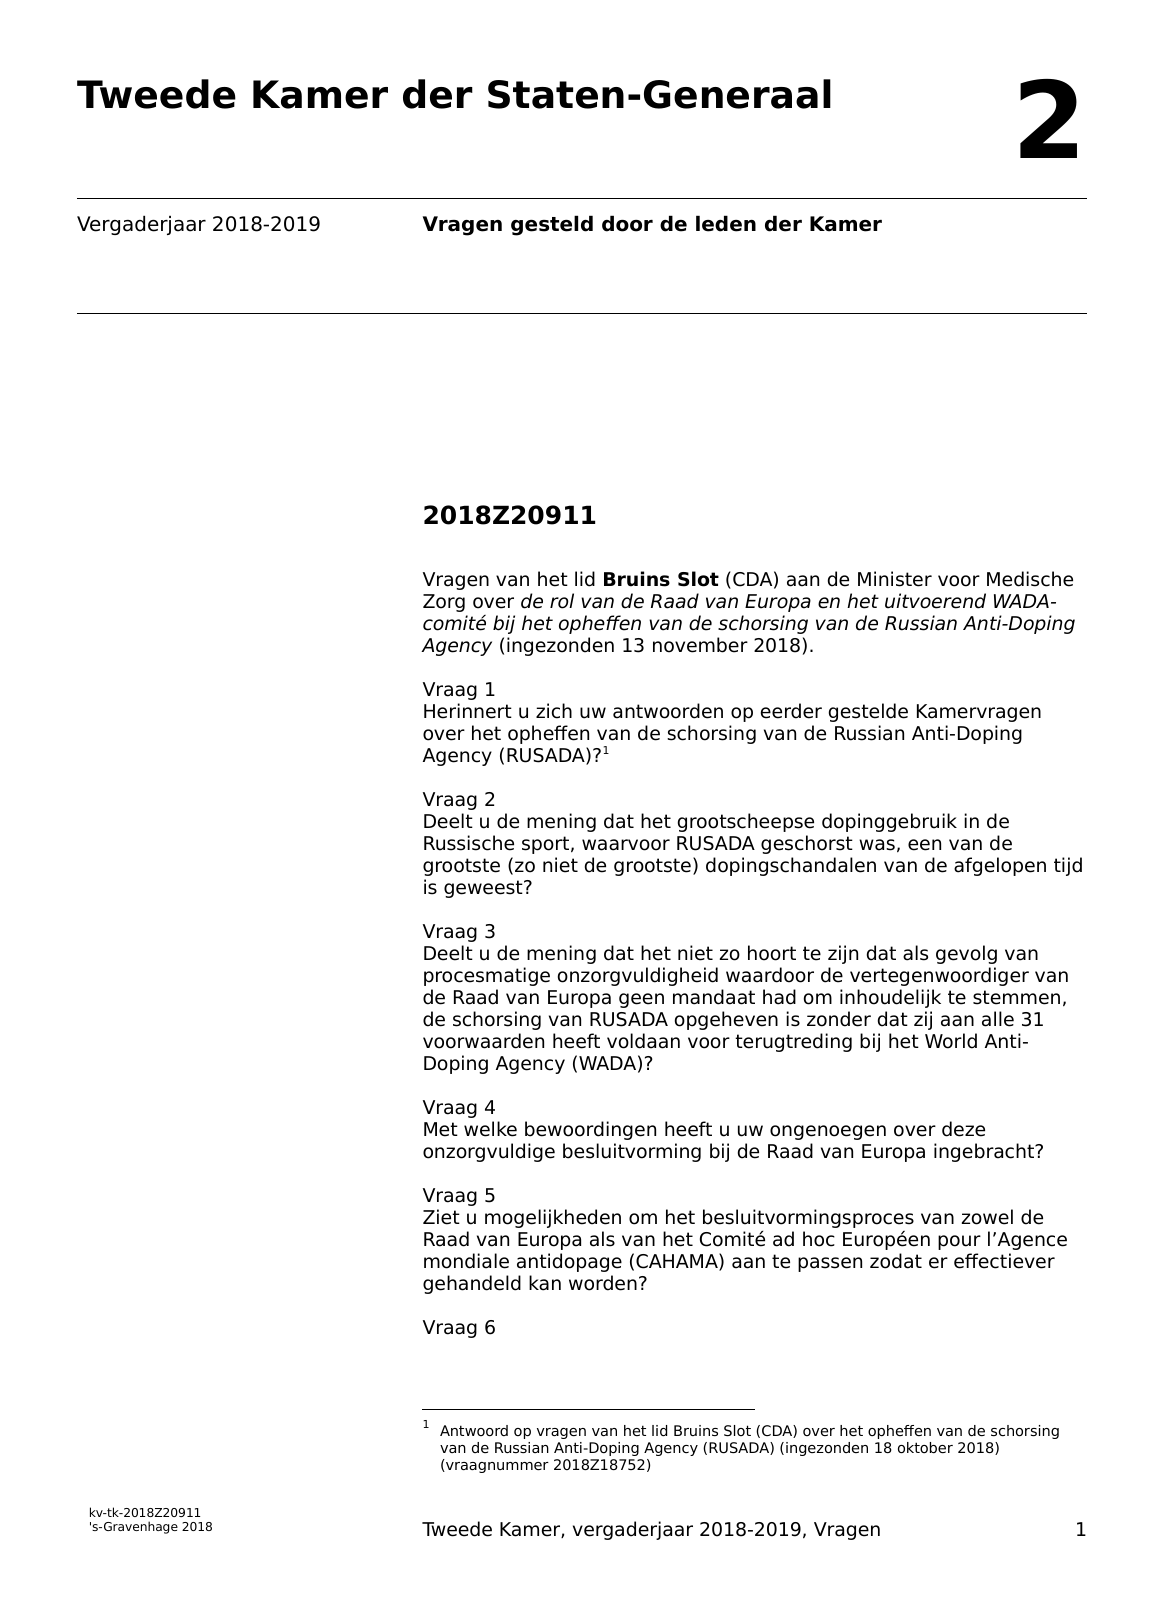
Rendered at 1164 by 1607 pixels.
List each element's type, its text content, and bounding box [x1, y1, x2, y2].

text Vraag 2 [422, 789, 1087, 811]
text Met welke bewoordingen heeft u uw ongenoegen over deze onzorgvuldige besluitvorming bij de Raad van Europa ingebracht? [422, 1119, 1087, 1163]
text Ziet u mogelijkheden om het besluitvormingsproces van zowel de Raad van Europa als van het Comité ad hoc Européen pour l’Agence mondiale antidopage (CAHAMA) aan te passen zodat er effectiever gehandeld kan worden? [422, 1207, 1087, 1295]
text Deelt u de mening dat het niet zo hoort te zijn dat als gevolg van procesmatige onzorgvuldigheid waardoor de vertegenwoordiger van de Raad van Europa geen mandaat had om inhoudelijk te stemmen, de schorsing van RUSADA opgeheven is zonder dat zij aan alle 31 voorwaarden heeft voldaan voor terugtreding bij het World Anti-Doping Agency (WADA)? [422, 943, 1087, 1075]
text Herinnert u zich uw antwoorden op eerder gestelde Kamervragen over het opheffen van de schorsing van de Russian Anti-Doping Agency (RUSADA)? [422, 701, 1087, 767]
text 's-Gravenhage 2018 [88, 1520, 323, 1534]
table_header 2 [886, 59, 1087, 198]
text Vraag 3 [422, 921, 1087, 943]
table_header Tweede Kamer der Staten-Generaal [77, 59, 886, 198]
text Deelt u de mening dat het grootscheepse dopinggebruik in de Russische sport, waarvoor RUSADA geschorst was, een van de grootste (zo niet de grootste) dopingschandalen van de afgelopen tijd is geweest? [422, 811, 1087, 899]
text Vragen van het lid Bruins Slot (CDA) aan de Minister voor Medische Zorg over de rol van de Raad van Europa en het uitvoerend WADA-comité bij het opheffen van de schorsing van de Russian Anti-Doping Agency (ingezonden 13 november 2018). [422, 569, 1087, 657]
table_cell Vergaderjaar 2018-2019 [77, 199, 422, 313]
text Vraag 6 [422, 1317, 1087, 1339]
text 2018Z20911 [422, 501, 1087, 531]
text Vraag 1 [422, 679, 1087, 701]
text Vraag 5 [422, 1185, 1087, 1207]
text Vraag 4 [422, 1097, 1087, 1119]
text kv-tk-2018Z20911 [88, 1506, 323, 1520]
text Antwoord op vragen van het lid Bruins Slot (CDA) over het opheffen van de schorsing van de Russian Anti-Doping Agency (RUSADA) (ingezonden 18 oktober 2018) (vraagnummer 2018Z18752) [422, 1418, 1087, 1474]
table_cell Vragen gesteld door de leden der Kamer [422, 199, 1087, 313]
